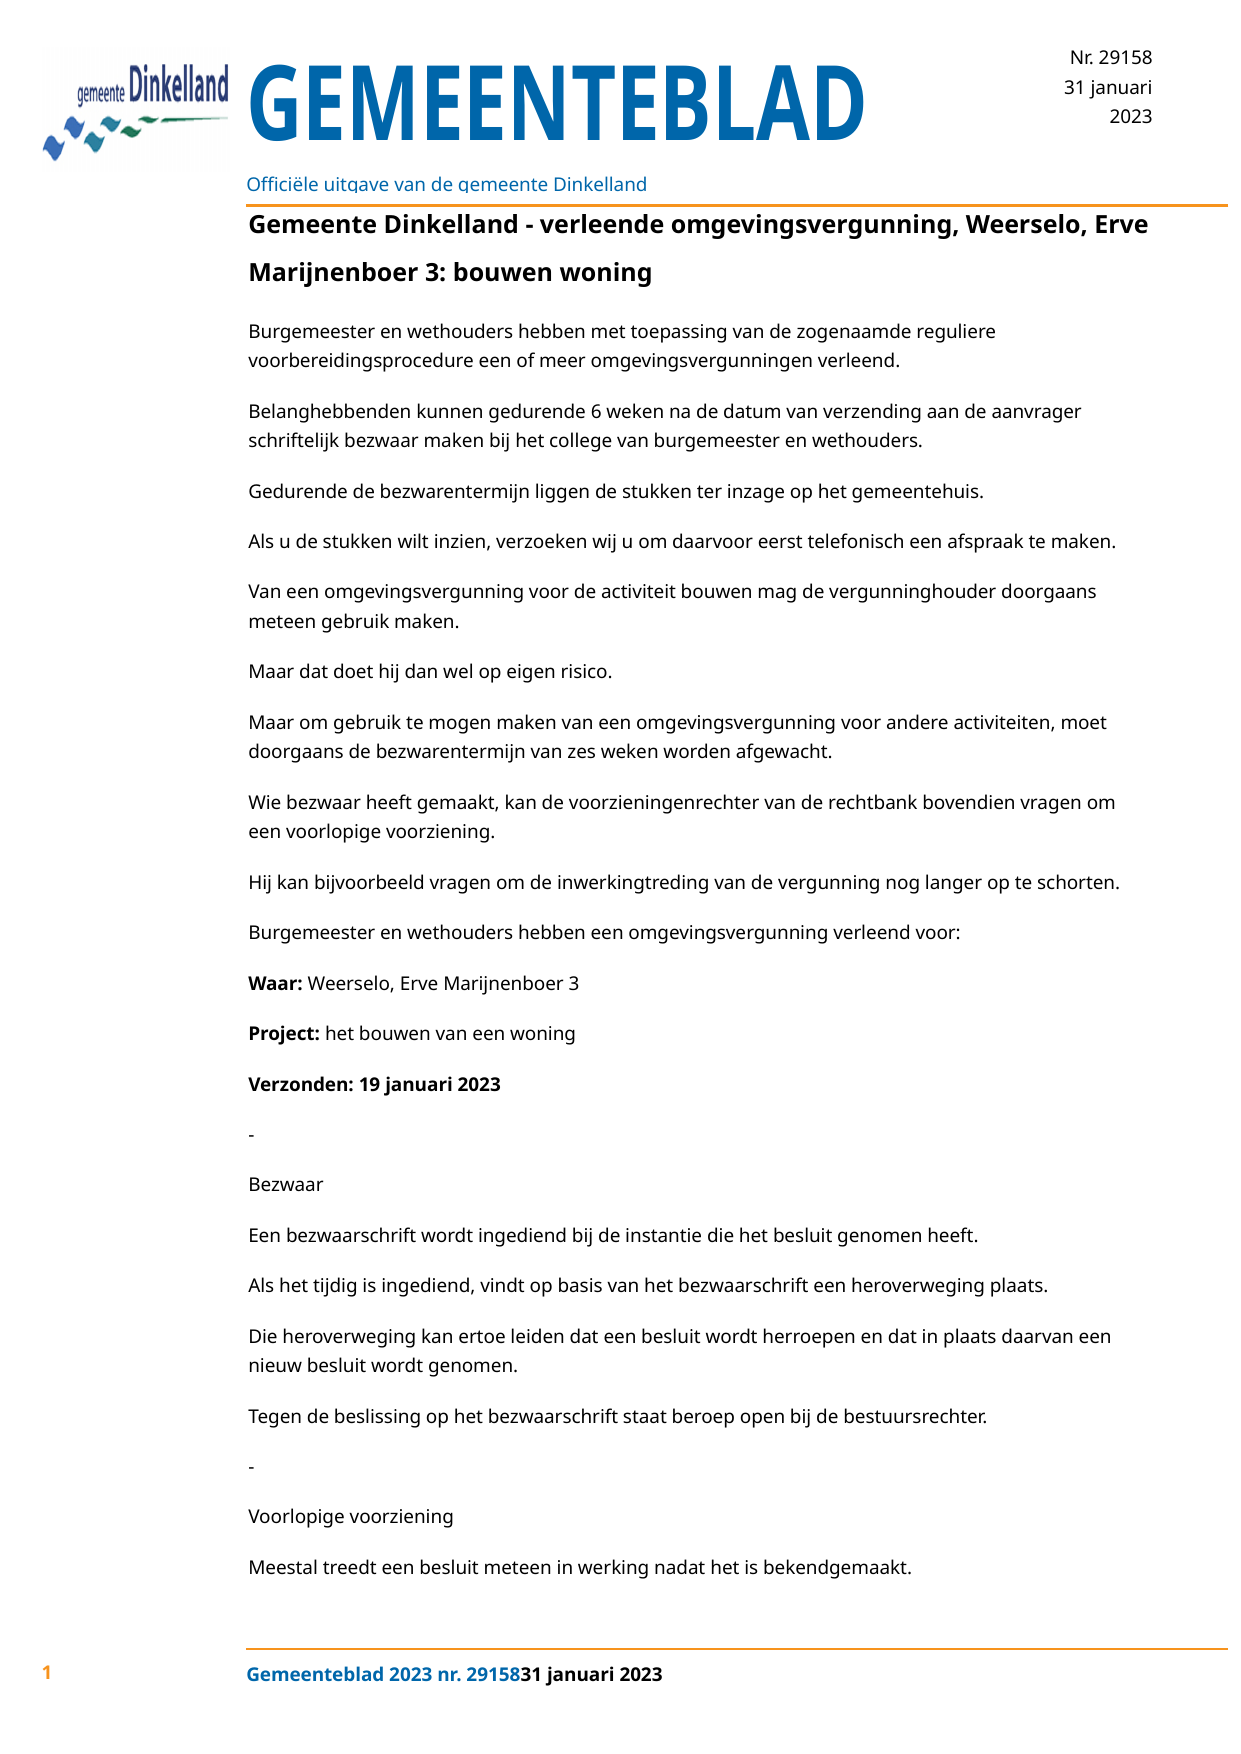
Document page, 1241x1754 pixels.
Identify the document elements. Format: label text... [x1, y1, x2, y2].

text Burgemeester en wethouders hebben met toepassing van de zogenaamde reguliere voorbereidingsprocedure een of meer omgevingsvergunningen verleend. [248, 318, 1152, 373]
text Gemeente Dinkelland - verleende omgevingsvergunning, Weerselo, Erve Marijnenboer 3: bouwen woning [248, 207, 1152, 288]
text Hij kan bijvoorbeeld vragen om de inwerkingtreding van de vergunning nog langer op te schorten. [248, 869, 1152, 895]
text Maar om gebruik te mogen maken van een omgevingsvergunning voor andere activiteiten, moet doorgaans de bezwarentermijn van zes weken worden afgewacht. [248, 709, 1152, 764]
text Als u de stukken wilt inzien, verzoeken wij u om daarvoor eerst telefonisch een afspraak te maken. [248, 528, 1152, 554]
picture [41, 47, 231, 172]
text Maar dat doet hij dan wel op eigen risico. [248, 659, 1152, 684]
text Tegen de beslissing op het bezwaarschrift staat beroep open bij de bestuursrechter. [248, 1403, 1152, 1429]
text - [248, 1453, 1152, 1479]
text Een bezwaarschrift wordt ingediend bij de instantie die het besluit genomen heeft. [248, 1222, 1152, 1248]
text Burgemeester en wethouders hebben een omgevingsvergunning verleend voor: [248, 919, 1152, 945]
text Verzonden: 19 januari 2023 [248, 1071, 1152, 1097]
text Als het tijdig is ingediend, vindt op basis van het bezwaarschrift een heroverweging plaats. [248, 1272, 1152, 1298]
text Die heroverweging kan ertoe leiden dat een besluit wordt herroepen en dat in plaats daarvan een nieuw besluit wordt genomen. [248, 1323, 1152, 1378]
text Voorlopige voorziening [248, 1504, 1152, 1529]
text Project: het bouwen van een woning [248, 1020, 1152, 1046]
text Gedurende de bezwarentermijn liggen de stukken ter inzage op het gemeentehuis. [248, 478, 1152, 504]
text Meestal treedt een besluit meteen in werking nadat het is bekendgemaakt. [248, 1554, 1152, 1580]
text - [248, 1121, 1152, 1147]
text Wie bezwaar heeft gemaakt, kan de voorzieningenrechter van de rechtbank bovendien vragen om een voorlopige voorziening. [248, 789, 1152, 844]
text Van een omgevingsvergunning voor de activiteit bouwen mag de vergunninghouder doorgaans meteen gebruik maken. [248, 579, 1152, 634]
text Belanghebbenden kunnen gedurende 6 weken na de datum van verzending aan de aanvrager schriftelijk bezwaar maken bij het college van burgemeester en wethouders. [248, 398, 1152, 453]
text Waar: Weerselo, Erve Marijnenboer 3 [248, 970, 1152, 996]
text Bezwaar [248, 1172, 1152, 1197]
